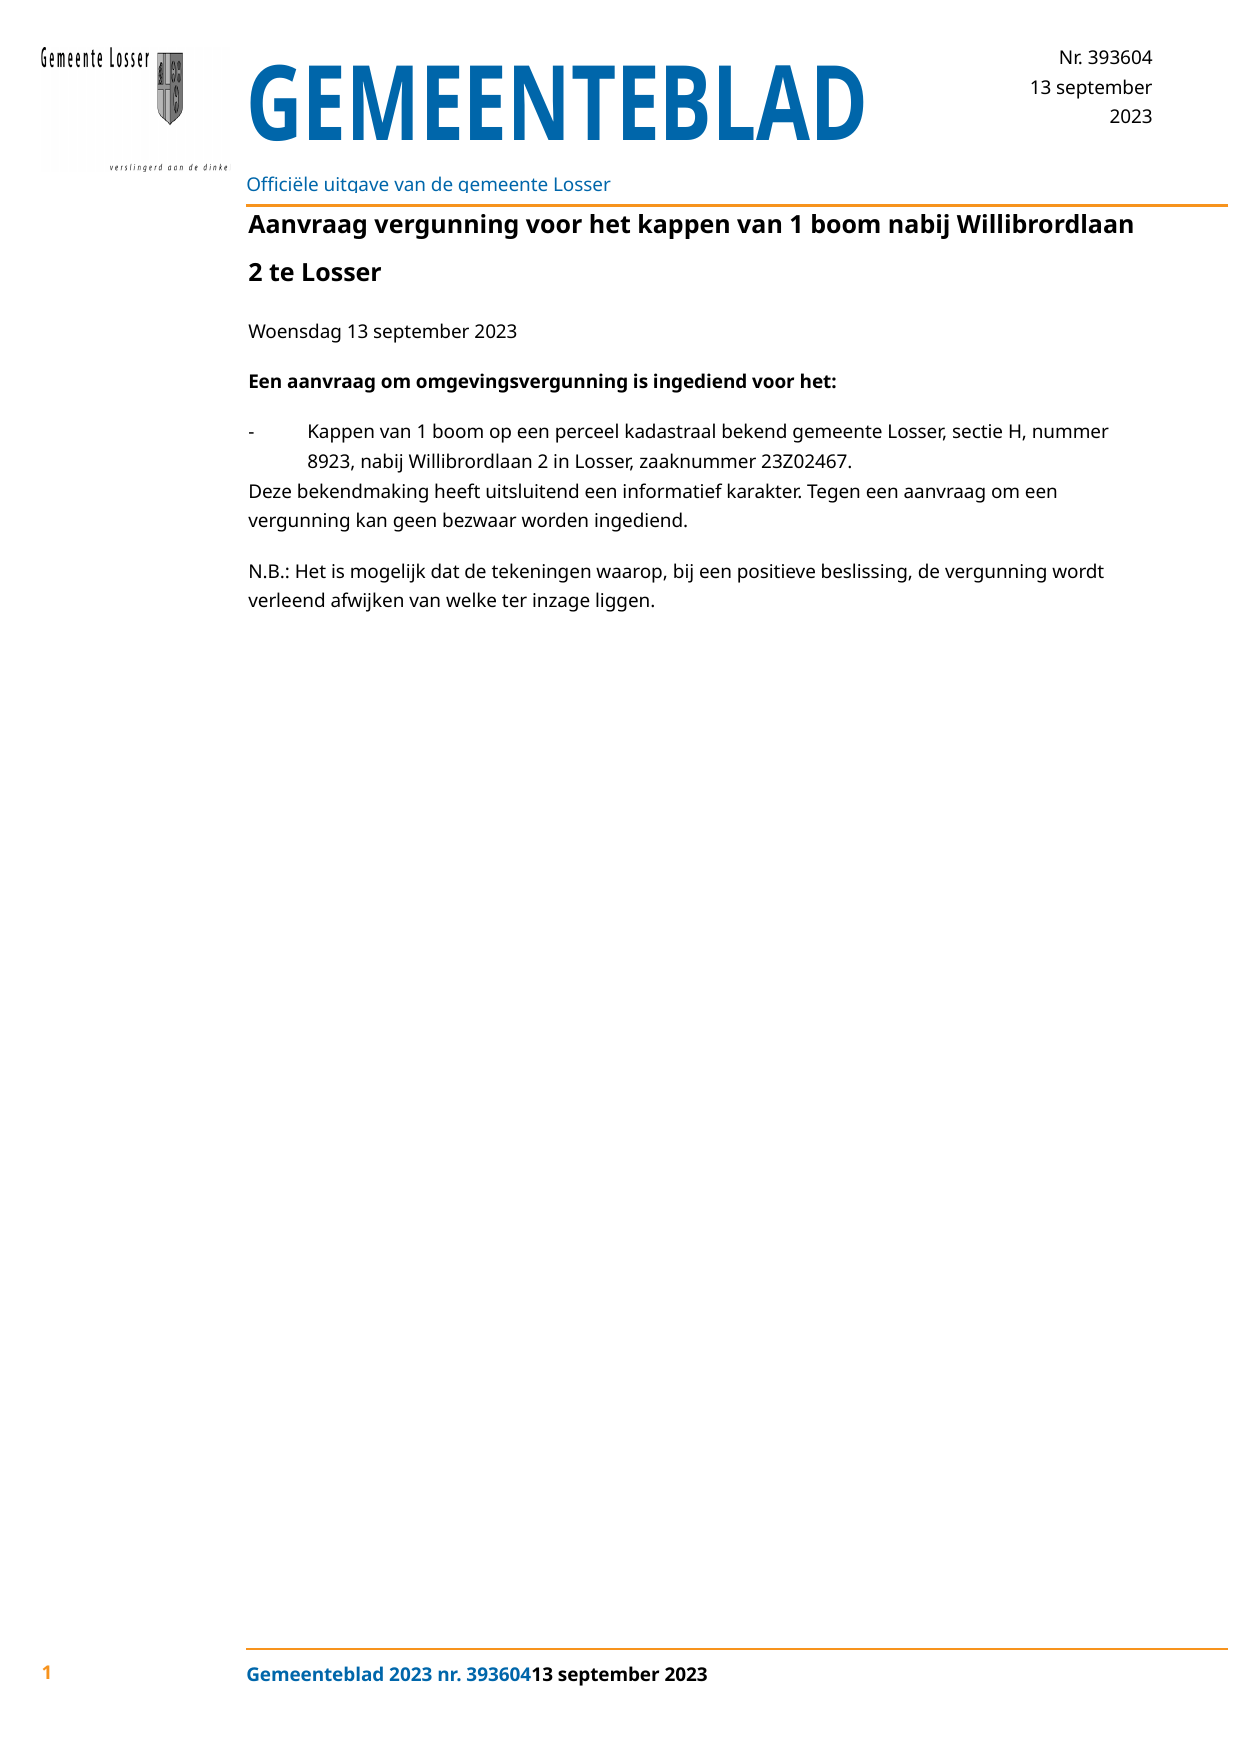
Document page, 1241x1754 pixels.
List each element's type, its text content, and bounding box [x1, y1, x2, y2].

text Deze bekendmaking heeft uitsluitend een informatief karakter. Tegen een aanvraag om een vergunning kan geen bezwaar worden ingediend. [248, 478, 1152, 533]
text Woensdag 13 september 2023 [248, 318, 1152, 344]
list Kappen van 1 boom op een perceel kadastraal bekend gemeente Losser, sectie H, nummer 8923, nabij Willibrordlaan 2 in Losser, zaaknummer 23Z02467. [248, 419, 1152, 474]
text Aanvraag vergunning voor het kappen van 1 boom nabij Willibrordlaan 2 te Losser [248, 207, 1152, 288]
picture [41, 47, 231, 172]
text Een aanvraag om omgevingsvergunning is ingediend voor het: [248, 368, 1152, 394]
text N.B.: Het is mogelijk dat de tekeningen waarop, bij een positieve beslissing, de vergunning wordt verleend afwijken van welke ter inzage liggen. [248, 558, 1152, 613]
